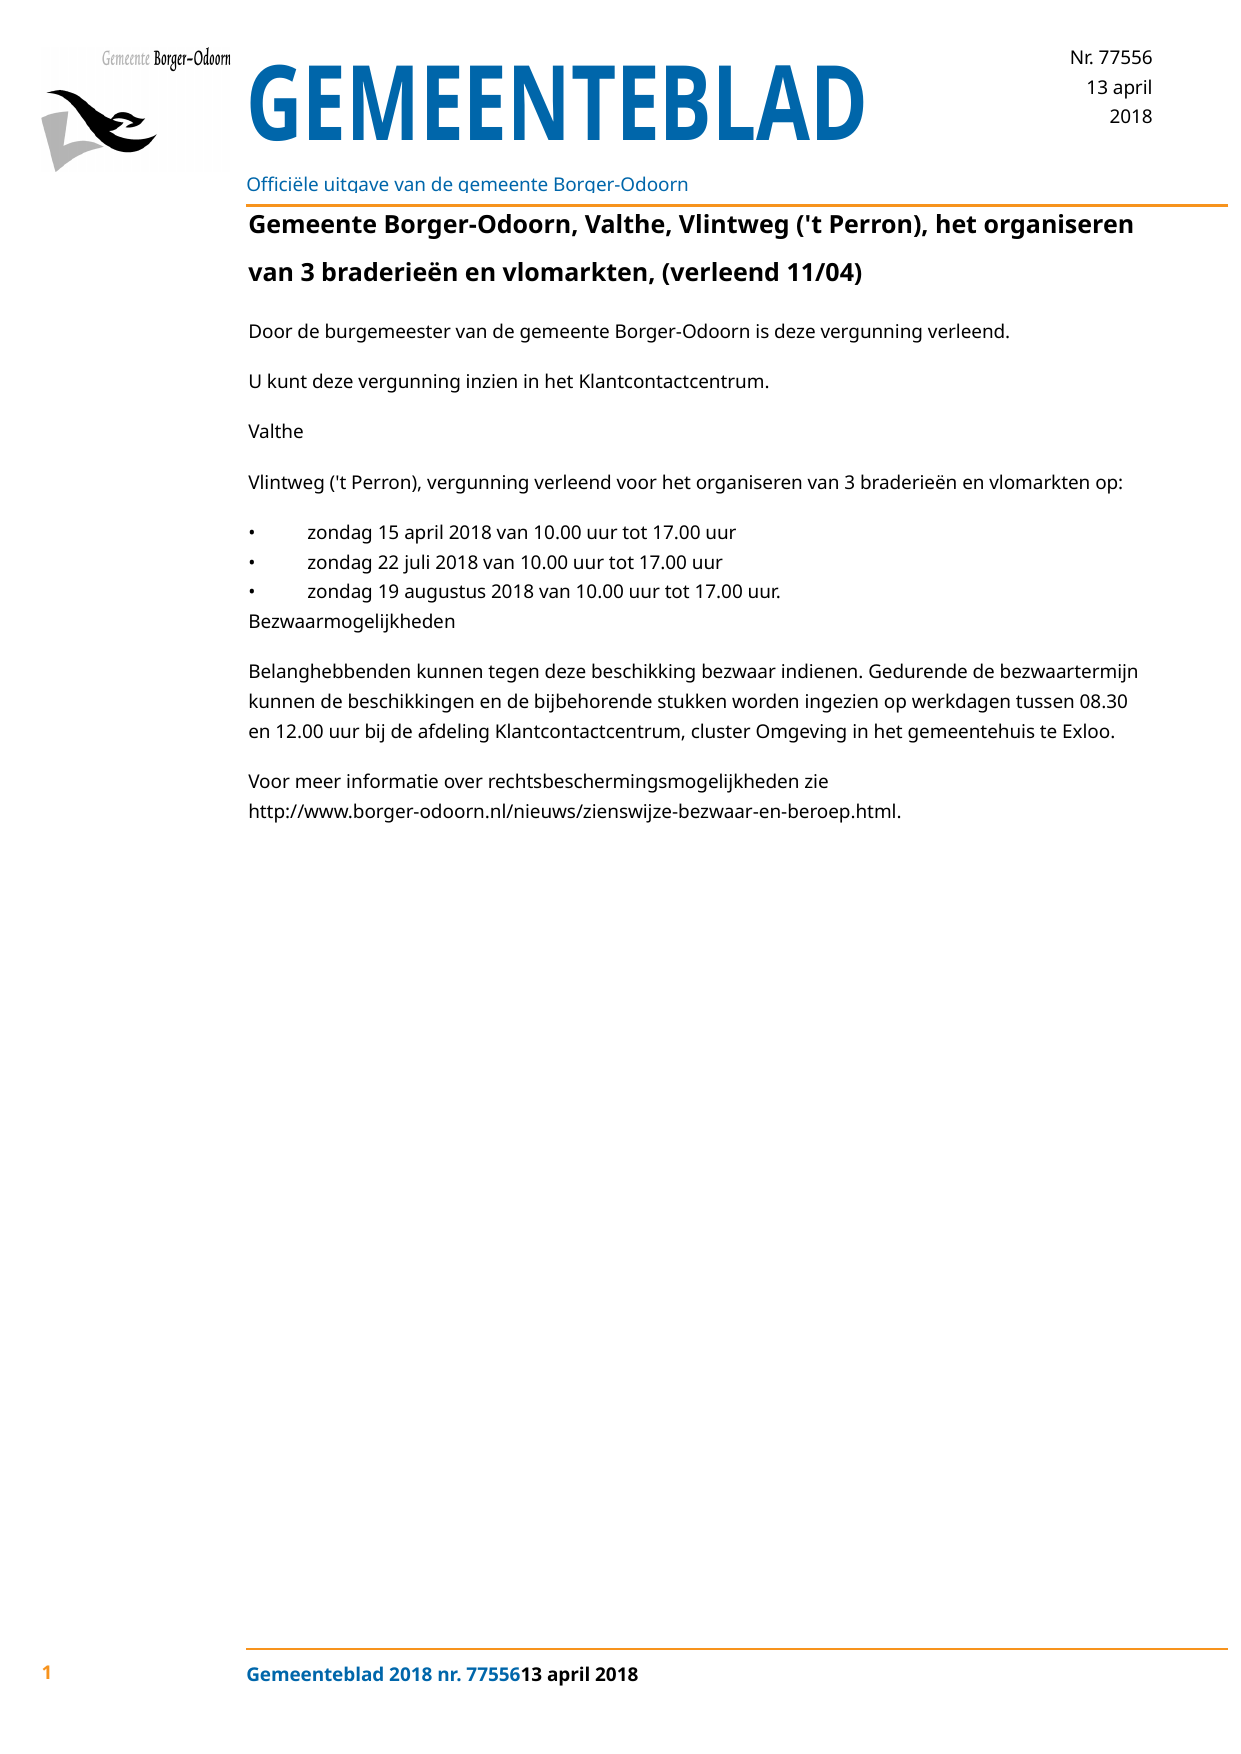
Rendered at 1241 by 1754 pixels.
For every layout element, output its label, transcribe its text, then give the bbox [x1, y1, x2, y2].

list zondag 19 augustus 2018 van 10.00 uur tot 17.00 uur. [248, 579, 1152, 604]
list zondag 22 juli 2018 van 10.00 uur tot 17.00 uur [248, 549, 1152, 575]
list zondag 15 april 2018 van 10.00 uur tot 17.00 uur [248, 519, 1152, 545]
text Gemeente Borger-Odoorn, Valthe, Vlintweg ('t Perron), het organiseren van 3 braderieën en vlomarkten, (verleend 11/04) [248, 207, 1152, 288]
text U kunt deze vergunning inzien in het Klantcontactcentrum. [248, 368, 1152, 394]
text Bezwaarmogelijkheden [248, 608, 1152, 634]
text Valthe [248, 419, 1152, 444]
text Vlintweg ('t Perron), vergunning verleend voor het organiseren van 3 braderieën en vlomarkten op: [248, 469, 1152, 495]
text Belanghebbenden kunnen tegen deze beschikking bezwaar indienen. Gedurende de bezwaartermijn kunnen de beschikkingen en de bijbehorende stukken worden ingezien op werkdagen tussen 08.30 en 12.00 uur bij de afdeling Klantcontactcentrum, cluster Omgeving in het gemeentehuis te Exloo. [248, 659, 1152, 744]
text Door de burgemeester van de gemeente Borger-Odoorn is deze vergunning verleend. [248, 318, 1152, 344]
text Voor meer informatie over rechtsbeschermingsmogelijkheden zie http://www.borger-odoorn.nl/nieuws/zienswijze-bezwaar-en-beroep.html. [248, 768, 1152, 824]
picture [41, 47, 231, 172]
